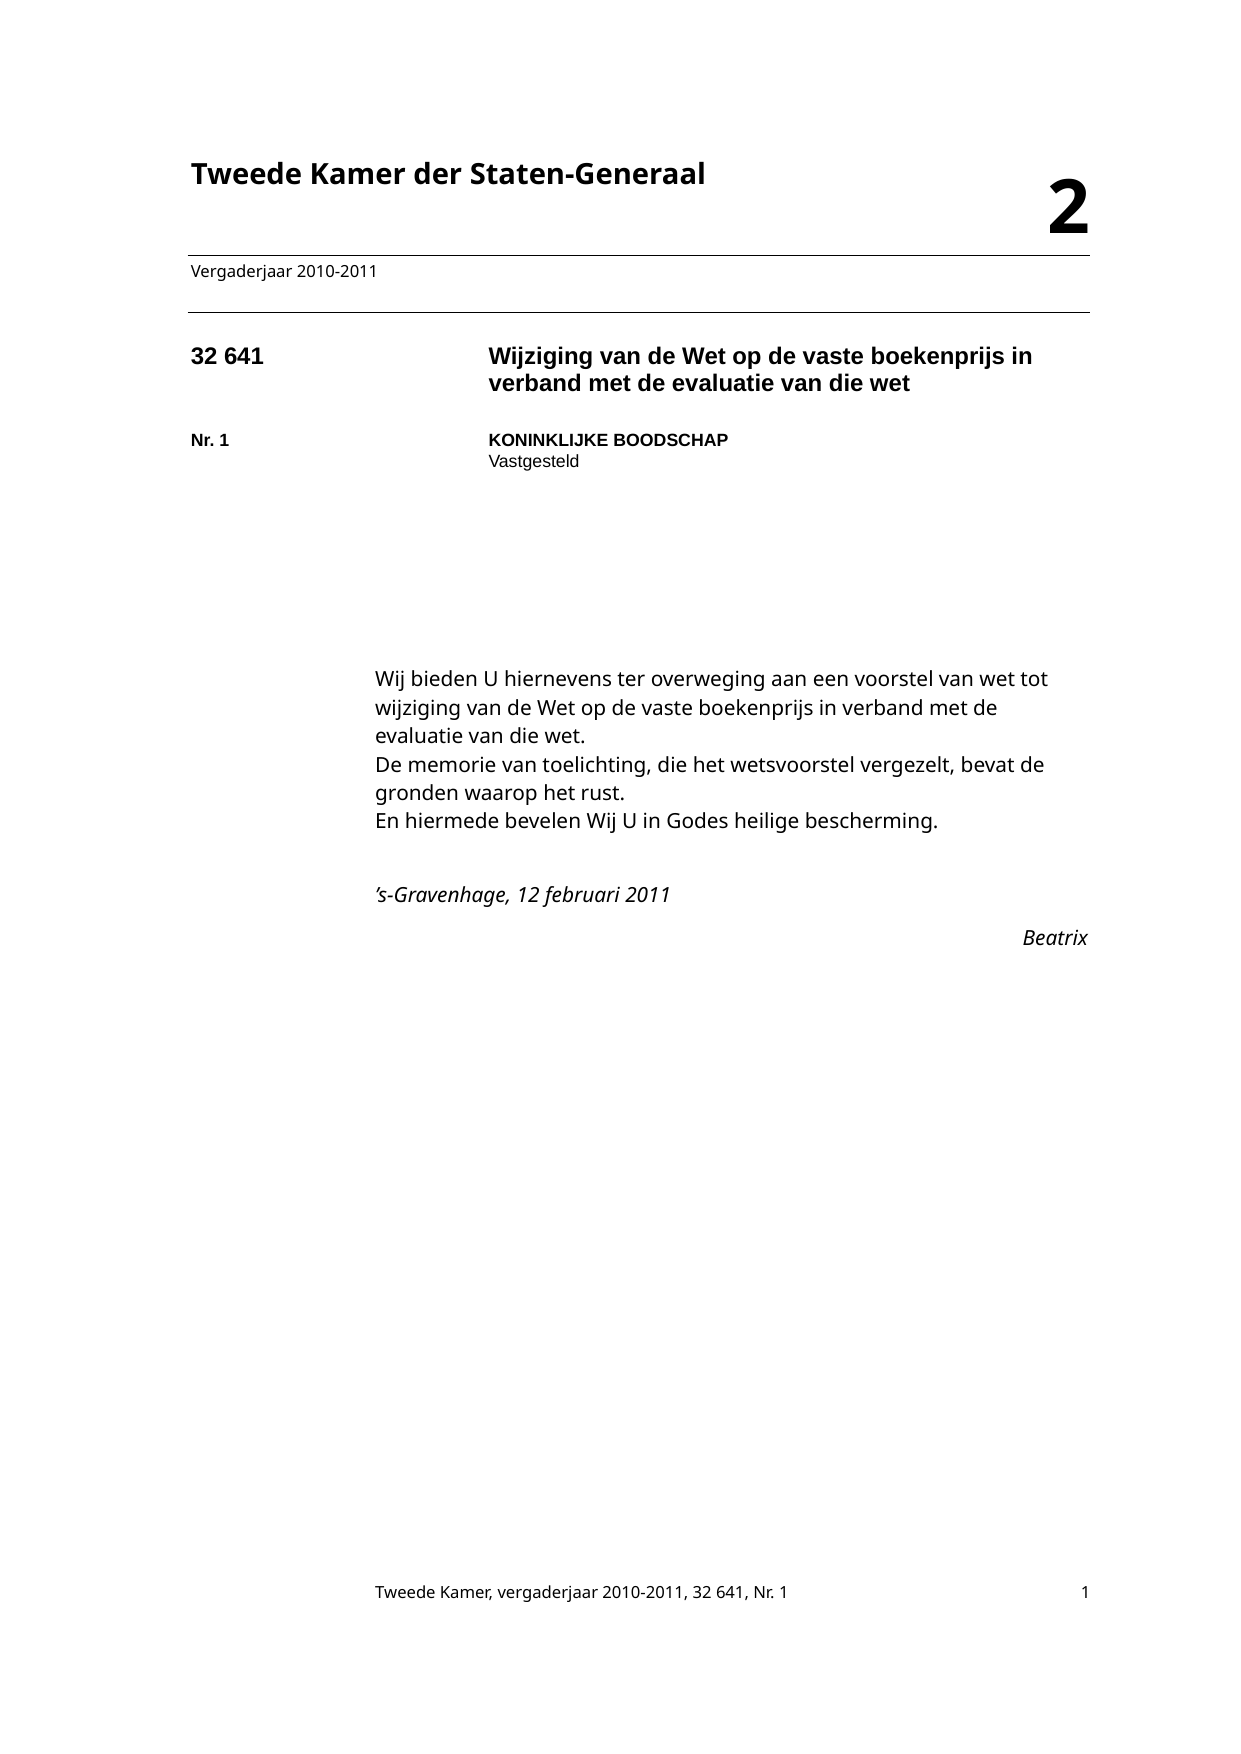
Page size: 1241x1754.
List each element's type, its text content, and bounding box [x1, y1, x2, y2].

table_cell [188, 313, 485, 339]
text En hiermede bevelen Wij U in Godes heilige bescherming. [375, 807, 1090, 835]
table_cell KONINKLIJKE BOODSCHAP Vastgesteld [485, 427, 1090, 546]
table_cell Nr. 1 [188, 427, 485, 546]
text Wij bieden U hiernevens ter overweging aan een voorstel van wet tot wijziging van de Wet op de vaste boekenprijs in verband met de evaluatie van die wet. [375, 664, 1090, 750]
table_cell [485, 256, 1090, 312]
text Beatrix [375, 923, 1090, 952]
text De memorie van toelichting, die het wetsvoorstel vergezelt, bevat de gronden waarop het rust. [375, 750, 1090, 807]
table_header Tweede Kamer der Staten-Generaal [188, 150, 909, 255]
table_cell 32 641 [188, 339, 485, 427]
table_cell Wijziging van de Wet op de vaste boekenprijs in verband met de evaluatie van die wet [485, 339, 1090, 427]
table_cell Vergaderjaar 2010-2011 [188, 256, 485, 312]
text ’s-Gravenhage, 12 februari 2011 [375, 880, 1090, 908]
table_cell [485, 313, 1090, 339]
table_header 2 [910, 150, 1090, 255]
